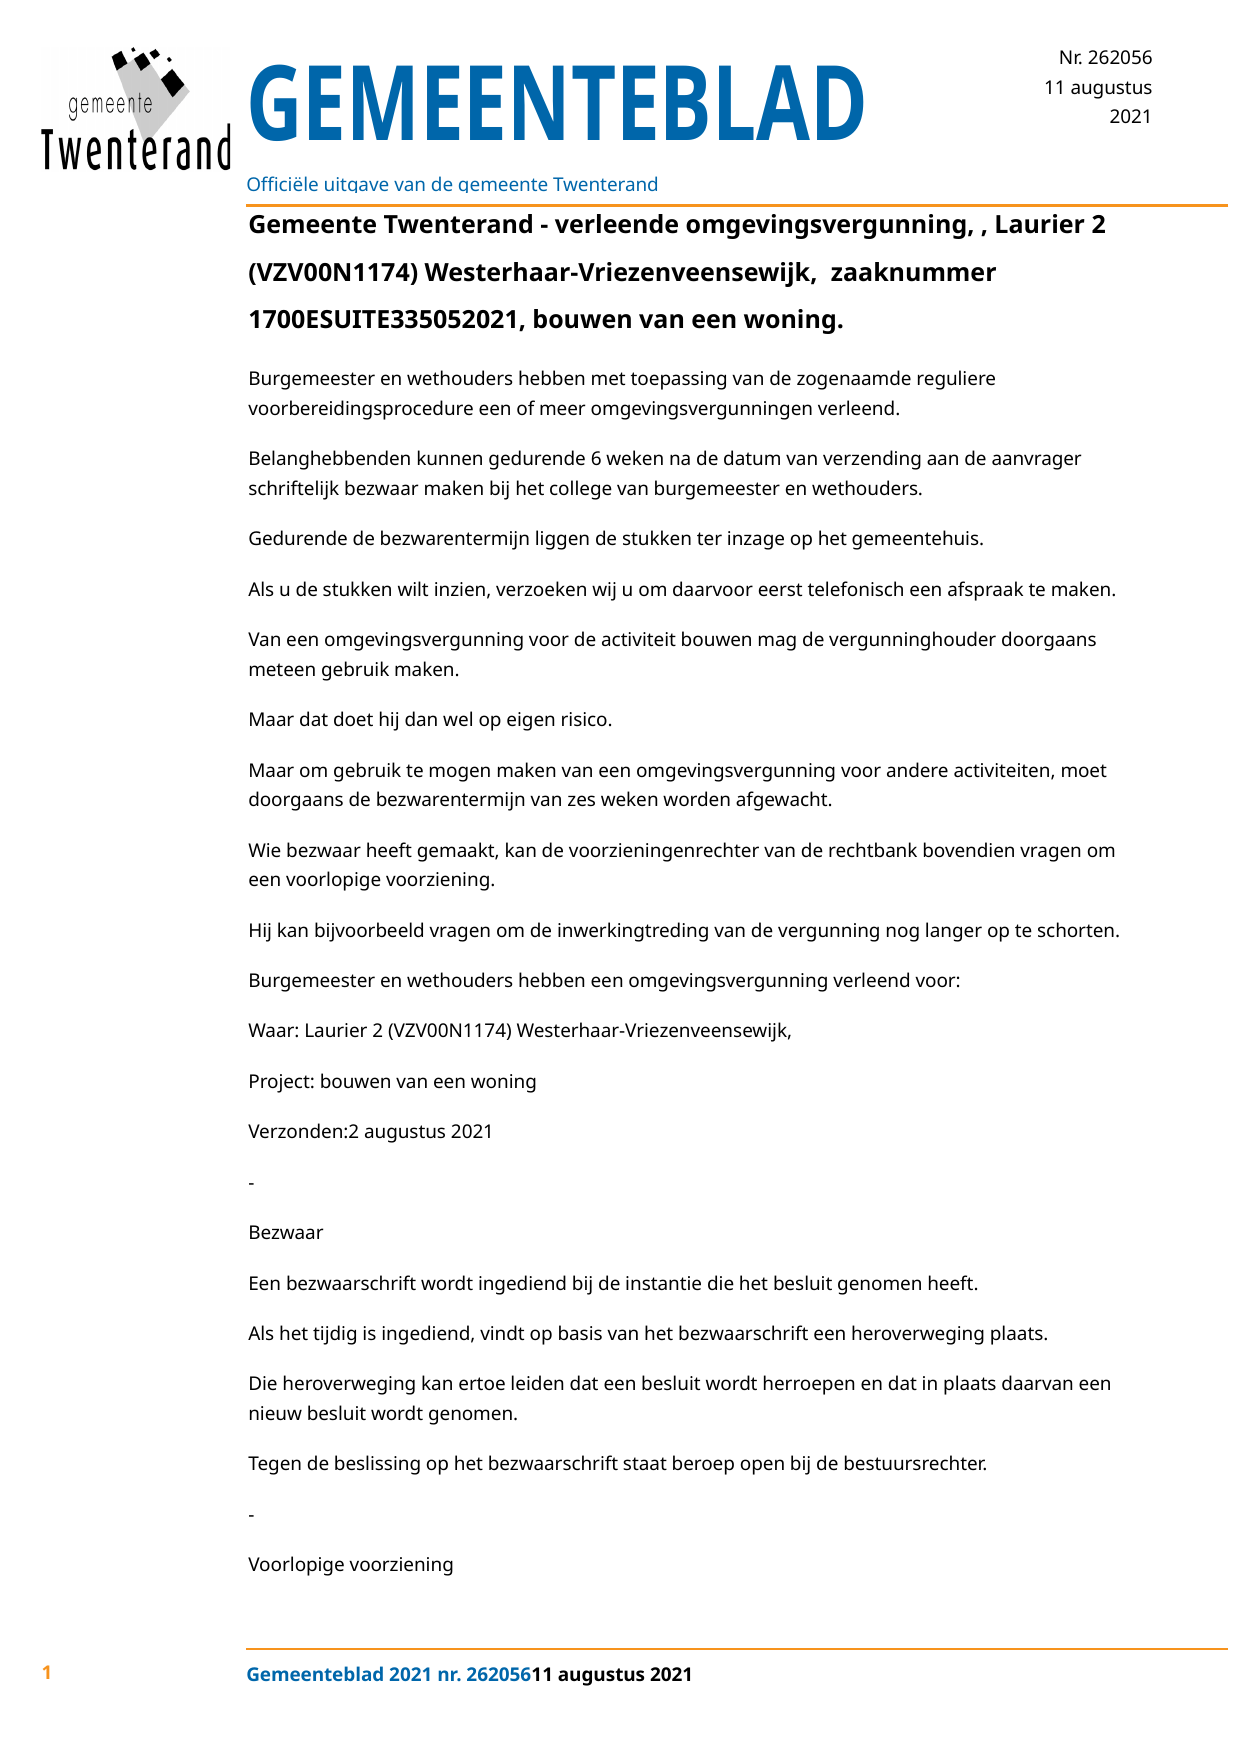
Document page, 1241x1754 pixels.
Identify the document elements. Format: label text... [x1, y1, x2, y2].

text Burgemeester en wethouders hebben een omgevingsvergunning verleend voor: [248, 967, 1152, 993]
text Voorlopige voorziening [248, 1551, 1152, 1577]
text Tegen de beslissing op het bezwaarschrift staat beroep open bij de bestuursrechter. [248, 1451, 1152, 1476]
text Wie bezwaar heeft gemaakt, kan de voorzieningenrechter van de rechtbank bovendien vragen om een voorlopige voorziening. [248, 837, 1152, 892]
text Project: bouwen van een woning [248, 1068, 1152, 1094]
text - [248, 1169, 1152, 1194]
text Verzonden:2 augustus 2021 [248, 1118, 1152, 1144]
text Als het tijdig is ingediend, vindt op basis van het bezwaarschrift een heroverweging plaats. [248, 1320, 1152, 1346]
text Van een omgevingsvergunning voor de activiteit bouwen mag de vergunninghouder doorgaans meteen gebruik maken. [248, 626, 1152, 682]
text Maar om gebruik te mogen maken van een omgevingsvergunning voor andere activiteiten, moet doorgaans de bezwarentermijn van zes weken worden afgewacht. [248, 757, 1152, 812]
text Bezwaar [248, 1219, 1152, 1245]
text Burgemeester en wethouders hebben met toepassing van de zogenaamde reguliere voorbereidingsprocedure een of meer omgevingsvergunningen verleend. [248, 366, 1152, 421]
text Als u de stukken wilt inzien, verzoeken wij u om daarvoor eerst telefonisch een afspraak te maken. [248, 576, 1152, 602]
text Waar: Laurier 2 (VZV00N1174) Westerhaar-Vriezenveensewijk, [248, 1018, 1152, 1043]
text Hij kan bijvoorbeeld vragen om de inwerkingtreding van de vergunning nog langer op te schorten. [248, 917, 1152, 942]
picture [41, 47, 231, 172]
text Een bezwaarschrift wordt ingediend bij de instantie die het besluit genomen heeft. [248, 1270, 1152, 1295]
text Belanghebbenden kunnen gedurende 6 weken na de datum van verzending aan de aanvrager schriftelijk bezwaar maken bij het college van burgemeester en wethouders. [248, 446, 1152, 501]
text Maar dat doet hij dan wel op eigen risico. [248, 706, 1152, 732]
text - [248, 1501, 1152, 1527]
text Gedurende de bezwarentermijn liggen de stukken ter inzage op het gemeentehuis. [248, 526, 1152, 551]
text Gemeente Twenterand - verleende omgevingsvergunning, , Laurier 2 (VZV00N1174) Westerhaar-Vriezenveensewijk, zaaknummer 1700ESUITE335052021, bouwen van een woning. [248, 207, 1152, 336]
text Die heroverweging kan ertoe leiden dat een besluit wordt herroepen en dat in plaats daarvan een nieuw besluit wordt genomen. [248, 1371, 1152, 1426]
